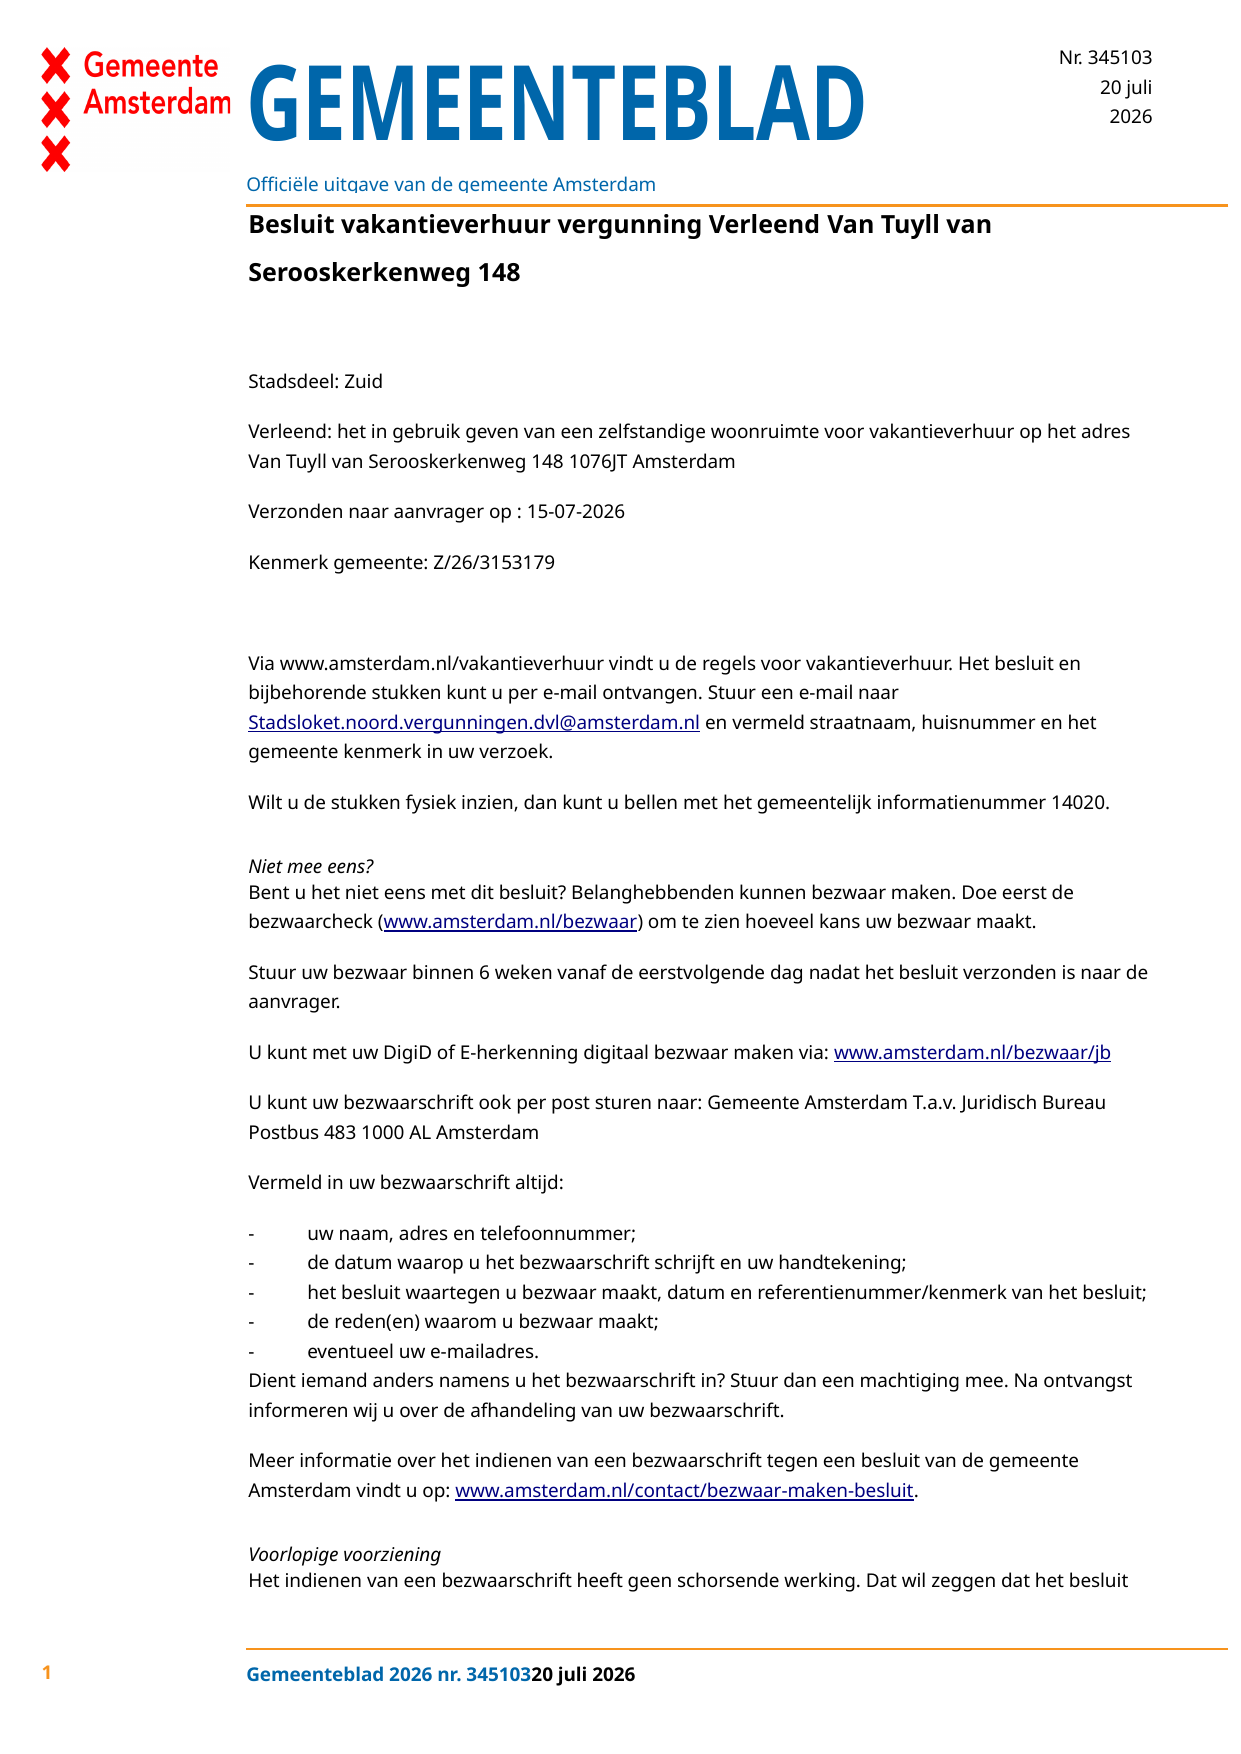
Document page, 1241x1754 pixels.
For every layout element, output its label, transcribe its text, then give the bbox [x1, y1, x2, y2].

text Niet mee eens? [248, 853, 1152, 879]
list de datum waarop u het bezwaarschrift schrijft en uw handtekening; [248, 1249, 1152, 1275]
text Dient iemand anders namens u het bezwaarschrift in? Stuur dan een machtiging mee. Na ontvangst informeren wij u over de afhandeling van uw bezwaarschrift. [248, 1368, 1152, 1423]
text Verleend: het in gebruik geven van een zelfstandige woonruimte voor vakantieverhuur op het adres Van Tuyll van Serooskerkenweg 148 1076JT Amsterdam [248, 419, 1152, 474]
text Besluit vakantieverhuur vergunning Verleend Van Tuyll van Serooskerkenweg 148 [248, 207, 1152, 288]
text Verzonden naar aanvrager op : 15-07-2026 [248, 499, 1152, 524]
text Meer informatie over het indienen van een bezwaarschrift tegen een besluit van de gemeente Amsterdam vindt u op: www.amsterdam.nl/contact/bezwaar-maken-besluit. [248, 1448, 1152, 1503]
text Kenmerk gemeente: Z/26/3153179 [248, 549, 1152, 575]
text Voorlopige voorziening [248, 1541, 1152, 1567]
text Vermeld in uw bezwaarschrift altijd: [248, 1169, 1152, 1195]
text U kunt uw bezwaarschrift ook per post sturen naar: Gemeente Amsterdam T.a.v. Juridisch Bureau Postbus 483 1000 AL Amsterdam [248, 1089, 1152, 1144]
picture [41, 47, 231, 172]
list eventueel uw e-mailadres. [248, 1338, 1152, 1364]
text Stadsdeel: Zuid [248, 368, 1152, 394]
text Bent u het niet eens met dit besluit? Belanghebbenden kunnen bezwaar maken. Doe eerst de bezwaarcheck (www.amsterdam.nl/bezwaar) om te zien hoeveel kans uw bezwaar maakt. [248, 879, 1152, 934]
list het besluit waartegen u bezwaar maakt, datum en referentienummer/kenmerk van het besluit; [248, 1279, 1152, 1304]
text U kunt met uw DigiD of E-herkenning digitaal bezwaar maken via: www.amsterdam.nl/bezwaar/jb [248, 1039, 1152, 1064]
text Stuur uw bezwaar binnen 6 weken vanaf de eerstvolgende dag nadat het besluit verzonden is naar de aanvrager. [248, 959, 1152, 1014]
list uw naam, adres en telefoonnummer; [248, 1220, 1152, 1245]
text Via www.amsterdam.nl/vakantieverhuur vindt u de regels voor vakantieverhuur. Het besluit en bijbehorende stukken kunt u per e-mail ontvangen. Stuur een e-mail naar Stadsloket.noord.vergunningen.dvl@amsterdam.nl en vermeld straatnaam, huisnummer en het gemeente kenmerk in uw verzoek. [248, 650, 1152, 764]
text Wilt u de stukken fysiek inzien, dan kunt u bellen met het gemeentelijk informatienummer 14020. [248, 789, 1152, 815]
text Het indienen van een bezwaarschrift heeft geen schorsende werking. Dat wil zeggen dat het besluit [248, 1567, 1152, 1593]
list de reden(en) waarom u bezwaar maakt; [248, 1308, 1152, 1334]
